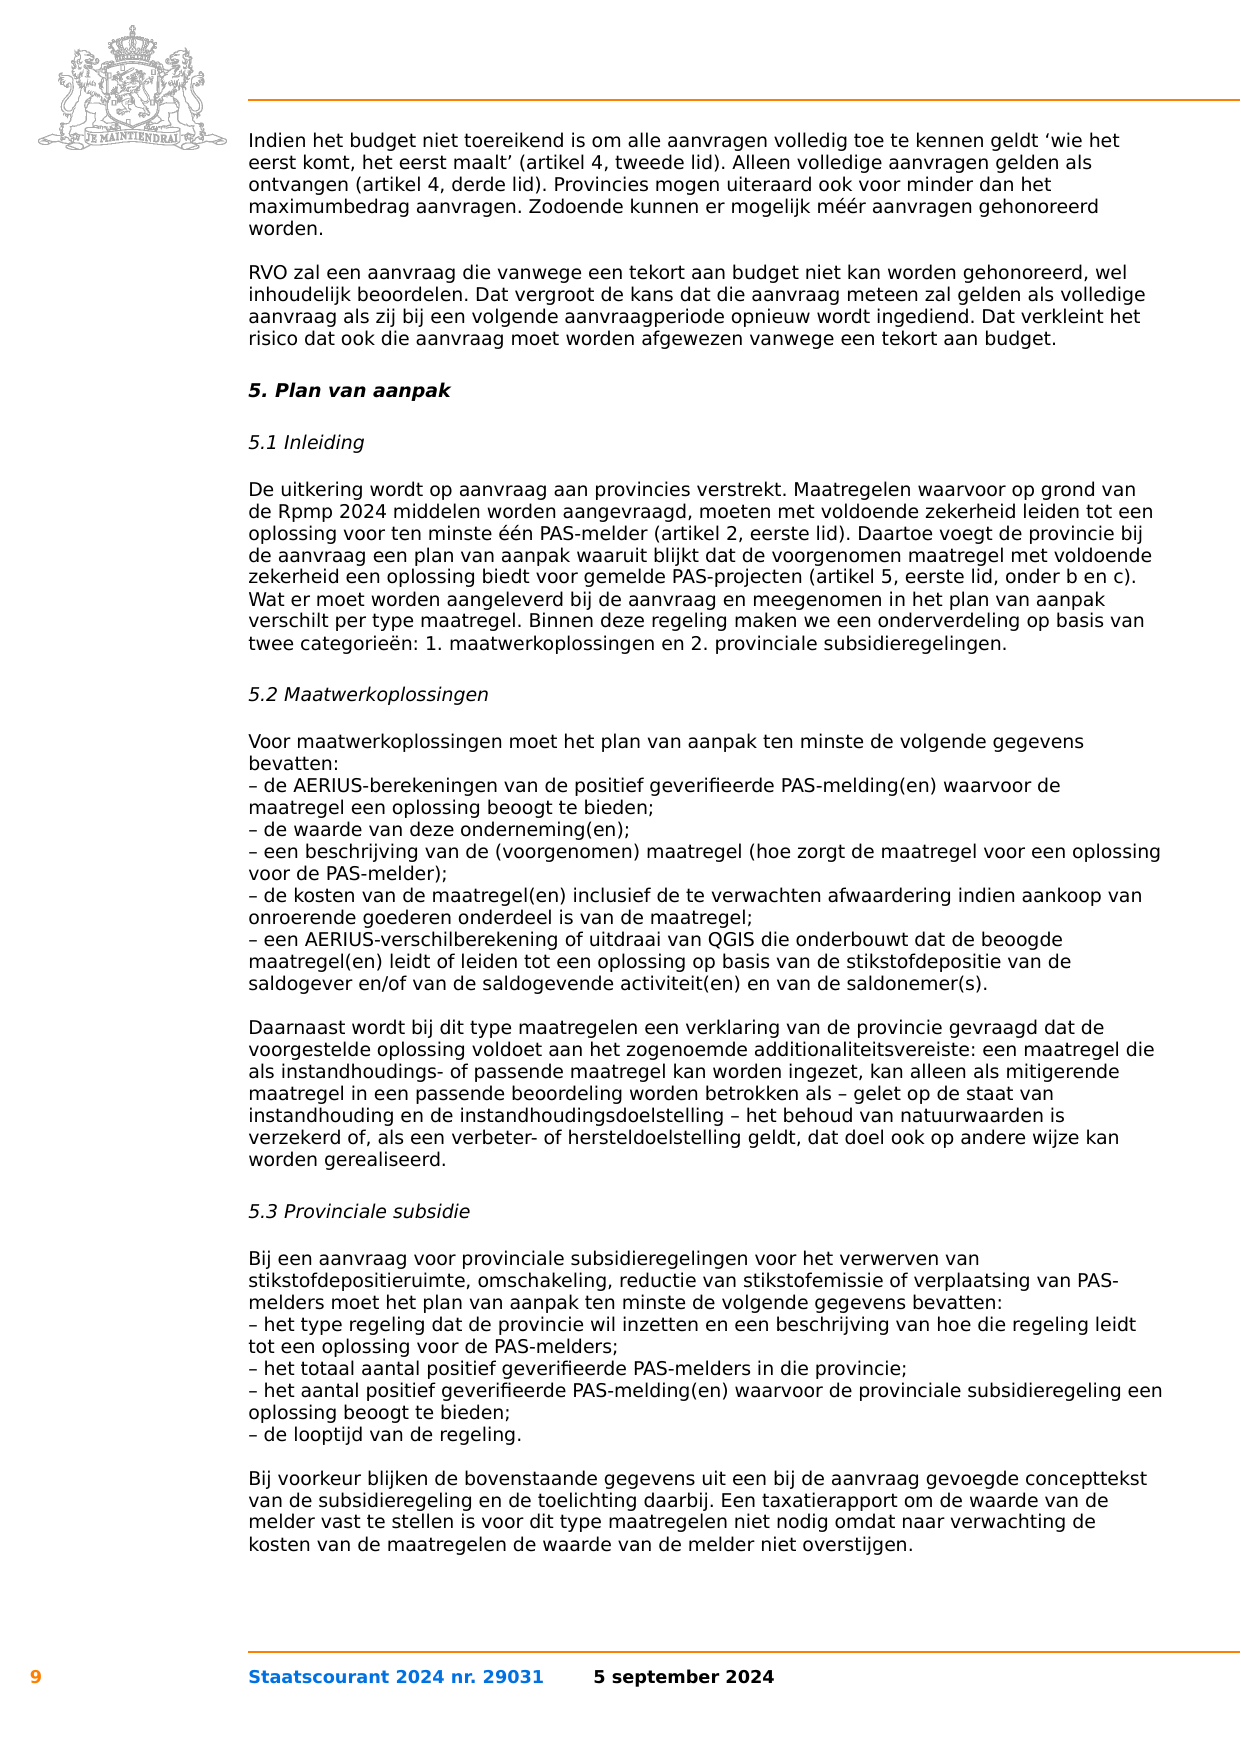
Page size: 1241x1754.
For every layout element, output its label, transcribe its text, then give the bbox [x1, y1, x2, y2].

text Voor maatwerkoplossingen moet het plan van aanpak ten minste de volgende gegevens bevatten: [248, 731, 1163, 775]
subtitle 5. Plan van aanpak [248, 379, 1163, 402]
text – het type regeling dat de provincie wil inzetten en een beschrijving van hoe die regeling leidt tot een oplossing voor de PAS-melders; [248, 1314, 1163, 1358]
picture [38, 25, 227, 150]
text – de AERIUS-berekeningen van de positief geverifieerde PAS-melding(en) waarvoor de maatregel een oplossing beoogt te bieden; [248, 775, 1163, 819]
text Bij voorkeur blijken de bovenstaande gegevens uit een bij de aanvraag gevoegde concepttekst van de subsidieregeling en de toelichting daarbij. Een taxatierapport om de waarde van de melder vast te stellen is voor dit type maatregelen niet nodig omdat naar verwachting de kosten van de maatregelen de waarde van de melder niet overstijgen. [248, 1467, 1163, 1555]
text – het totaal aantal positief geverifieerde PAS-melders in die provincie; [248, 1358, 1163, 1380]
text Indien het budget niet toereikend is om alle aanvragen volledig toe te kennen geldt ‘wie het eerst komt, het eerst maalt’ (artikel 4, tweede lid). Alleen volledige aanvragen gelden als ontvangen (artikel 4, derde lid). Provincies mogen uiteraard ook voor minder dan het maximumbedrag aanvragen. Zodoende kunnen er mogelijk méér aanvragen gehonoreerd worden. [248, 130, 1163, 240]
text – het aantal positief geverifieerde PAS-melding(en) waarvoor de provinciale subsidieregeling een oplossing beoogt te bieden; [248, 1380, 1163, 1424]
text – de waarde van deze onderneming(en); [248, 819, 1163, 841]
text – de kosten van de maatregel(en) inclusief de te verwachten afwaardering indien aankoop van onroerende goederen onderdeel is van de maatregel; [248, 885, 1163, 929]
subtitle 5.1 Inleiding [248, 432, 1163, 453]
text – een AERIUS-verschilberekening of uitdraai van QGIS die onderbouwt dat de beoogde maatregel(en) leidt of leiden tot een oplossing op basis van de stikstofdepositie van de saldogever en/of van de saldogevende activiteit(en) en van de saldonemer(s). [248, 929, 1163, 995]
subtitle 5.3 Provinciale subsidie [248, 1201, 1163, 1223]
text Bij een aanvraag voor provinciale subsidieregelingen voor het verwerven van stikstofdepositieruimte, omschakeling, reductie van stikstofemissie of verplaatsing van PAS-melders moet het plan van aanpak ten minste de volgende gegevens bevatten: [248, 1248, 1163, 1314]
text RVO zal een aanvraag die vanwege een tekort aan budget niet kan worden gehonoreerd, wel inhoudelijk beoordelen. Dat vergroot de kans dat die aanvraag meteen zal gelden als volledige aanvraag als zij bij een volgende aanvraagperiode opnieuw wordt ingediend. Dat verkleint het risico dat ook die aanvraag moet worden afgewezen vanwege een tekort aan budget. [248, 262, 1163, 349]
subtitle 5.2 Maatwerkoplossingen [248, 684, 1163, 706]
text De uitkering wordt op aanvraag aan provincies verstrekt. Maatregelen waarvoor op grond van de Rpmp 2024 middelen worden aangevraagd, moeten met voldoende zekerheid leiden tot een oplossing voor ten minste één PAS-melder (artikel 2, eerste lid). Daartoe voegt de provincie bij de aanvraag een plan van aanpak waaruit blijkt dat de voorgenomen maatregel met voldoende zekerheid een oplossing biedt voor gemelde PAS-projecten (artikel 5, eerste lid, onder b en c). Wat er moet worden aangeleverd bij de aanvraag en meegenomen in het plan van aanpak verschilt per type maatregel. Binnen deze regeling maken we een onderverdeling op basis van twee categorieën: 1. maatwerkoplossingen en 2. provinciale subsidieregelingen. [248, 478, 1163, 654]
text – een beschrijving van de (voorgenomen) maatregel (hoe zorgt de maatregel voor een oplossing voor de PAS-melder); [248, 841, 1163, 885]
text Daarnaast wordt bij dit type maatregelen een verklaring van de provincie gevraagd dat de voorgestelde oplossing voldoet aan het zogenoemde additionaliteitsvereiste: een maatregel die als instandhoudings- of passende maatregel kan worden ingezet, kan alleen als mitigerende maatregel in een passende beoordeling worden betrokken als – gelet op de staat van instandhouding en de instandhoudingsdoelstelling – het behoud van natuurwaarden is verzekerd of, als een verbeter- of hersteldoelstelling geldt, dat doel ook op andere wijze kan worden gerealiseerd. [248, 1017, 1163, 1171]
text – de looptijd van de regeling. [248, 1424, 1163, 1446]
